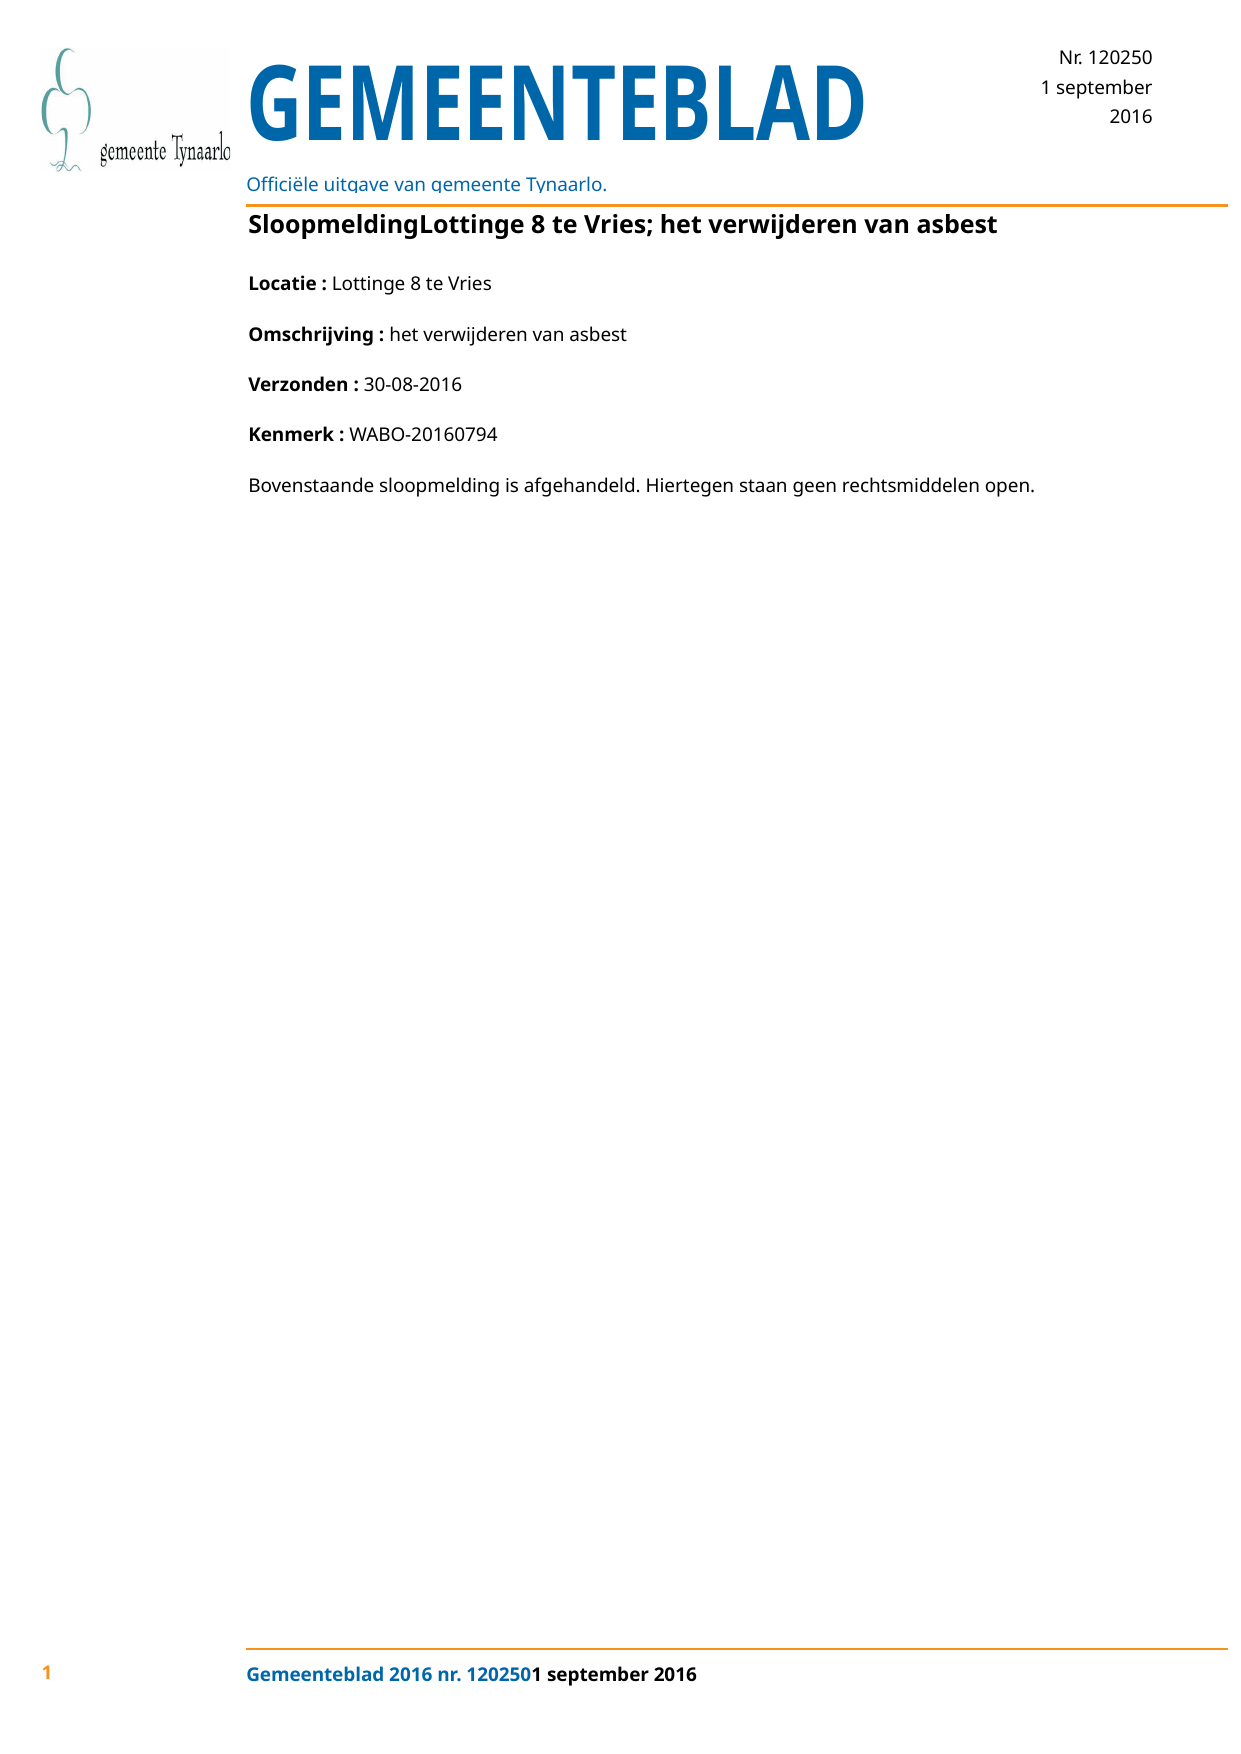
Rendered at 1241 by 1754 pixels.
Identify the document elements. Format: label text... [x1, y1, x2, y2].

text Omschrijving : het verwijderen van asbest [248, 321, 1152, 346]
text Locatie : Lottinge 8 te Vries [248, 270, 1152, 296]
text SloopmeldingLottinge 8 te Vries; het verwijderen van asbest [248, 207, 1152, 241]
text Verzonden : 30-08-2016 [248, 371, 1152, 397]
picture [41, 47, 231, 172]
text Bovenstaande sloopmelding is afgehandeld. Hiertegen staan geen rechtsmiddelen open. [248, 472, 1152, 498]
text Kenmerk : WABO-20160794 [248, 422, 1152, 447]
